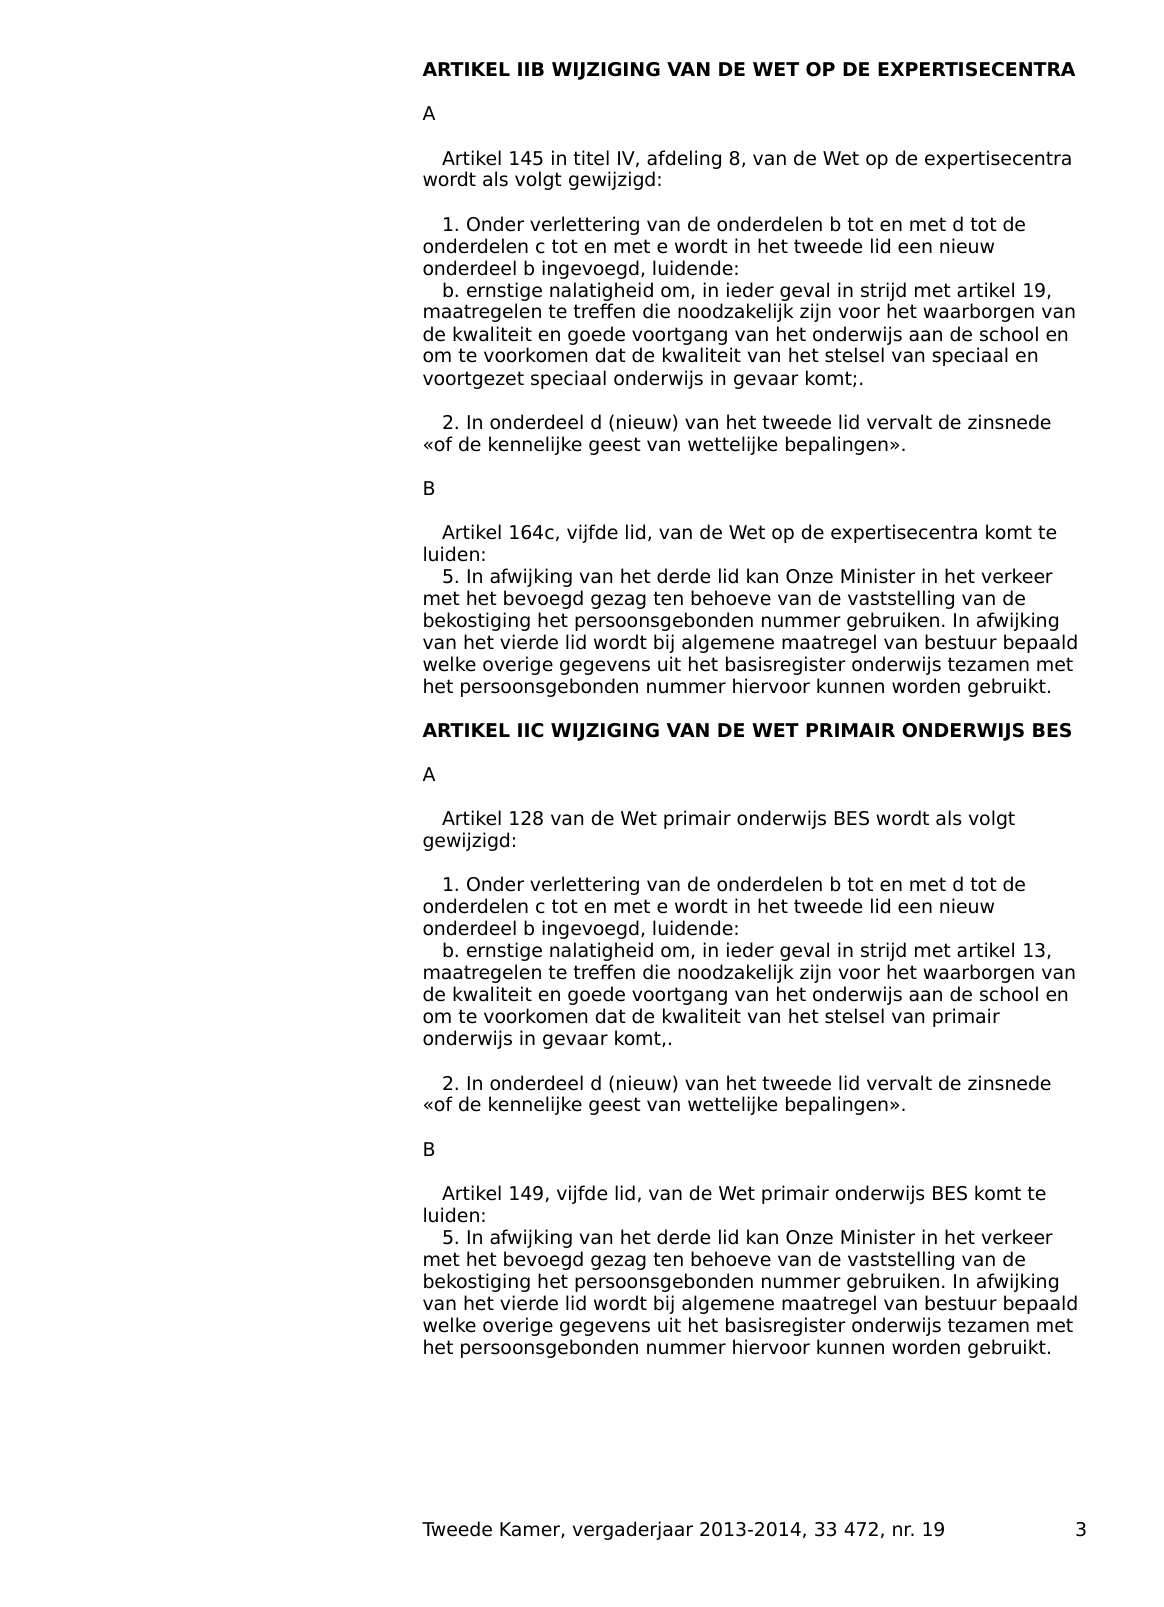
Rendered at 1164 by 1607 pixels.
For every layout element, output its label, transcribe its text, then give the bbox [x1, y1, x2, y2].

text Artikel 128 van de Wet primair onderwijs BES wordt als volgt gewijzigd: [422, 808, 1087, 852]
text 2. In onderdeel d (nieuw) van het tweede lid vervalt de zinsnede «of de kennelijke geest van wettelijke bepalingen». [422, 1072, 1087, 1116]
subtitle A [422, 764, 1087, 786]
subtitle B [422, 1138, 1087, 1161]
text Artikel 164c, vijfde lid, van de Wet op de expertisecentra komt te luiden: [422, 522, 1087, 566]
text 5. In afwijking van het derde lid kan Onze Minister in het verkeer met het bevoegd gezag ten behoeve van de vaststelling van de bekostiging het persoonsgebonden nummer gebruiken. In afwijking van het vierde lid wordt bij algemene maatregel van bestuur bepaald welke overige gegevens uit het basisregister onderwijs tezamen met het persoonsgebonden nummer hiervoor kunnen worden gebruikt. [422, 1227, 1087, 1358]
text 5. In afwijking van het derde lid kan Onze Minister in het verkeer met het bevoegd gezag ten behoeve van de vaststelling van de bekostiging het persoonsgebonden nummer gebruiken. In afwijking van het vierde lid wordt bij algemene maatregel van bestuur bepaald welke overige gegevens uit het basisregister onderwijs tezamen met het persoonsgebonden nummer hiervoor kunnen worden gebruikt. [422, 566, 1087, 698]
text Artikel 149, vijfde lid, van de Wet primair onderwijs BES komt te luiden: [422, 1183, 1087, 1227]
subtitle ARTIKEL IIB WIJZIGING VAN DE WET OP DE EXPERTISECENTRA [422, 59, 1087, 81]
text 1. Onder verlettering van de onderdelen b tot en met d tot de onderdelen c tot en met e wordt in het tweede lid een nieuw onderdeel b ingevoegd, luidende: [422, 874, 1087, 940]
subtitle A [422, 103, 1087, 125]
subtitle ARTIKEL IIC WIJZIGING VAN DE WET PRIMAIR ONDERWIJS BES [422, 720, 1087, 742]
text Artikel 145 in titel IV, afdeling 8, van de Wet op de expertisecentra wordt als volgt gewijzigd: [422, 147, 1087, 191]
subtitle B [422, 478, 1087, 500]
text 2. In onderdeel d (nieuw) van het tweede lid vervalt de zinsnede «of de kennelijke geest van wettelijke bepalingen». [422, 412, 1087, 456]
text b. ernstige nalatigheid om, in ieder geval in strijd met artikel 13, maatregelen te treffen die noodzakelijk zijn voor het waarborgen van de kwaliteit en goede voortgang van het onderwijs aan de school en om te voorkomen dat de kwaliteit van het stelsel van primair onderwijs in gevaar komt,. [422, 940, 1087, 1050]
text b. ernstige nalatigheid om, in ieder geval in strijd met artikel 19, maatregelen te treffen die noodzakelijk zijn voor het waarborgen van de kwaliteit en goede voortgang van het onderwijs aan de school en om te voorkomen dat de kwaliteit van het stelsel van speciaal en voortgezet speciaal onderwijs in gevaar komt;. [422, 279, 1087, 389]
text 1. Onder verlettering van de onderdelen b tot en met d tot de onderdelen c tot en met e wordt in het tweede lid een nieuw onderdeel b ingevoegd, luidende: [422, 213, 1087, 279]
